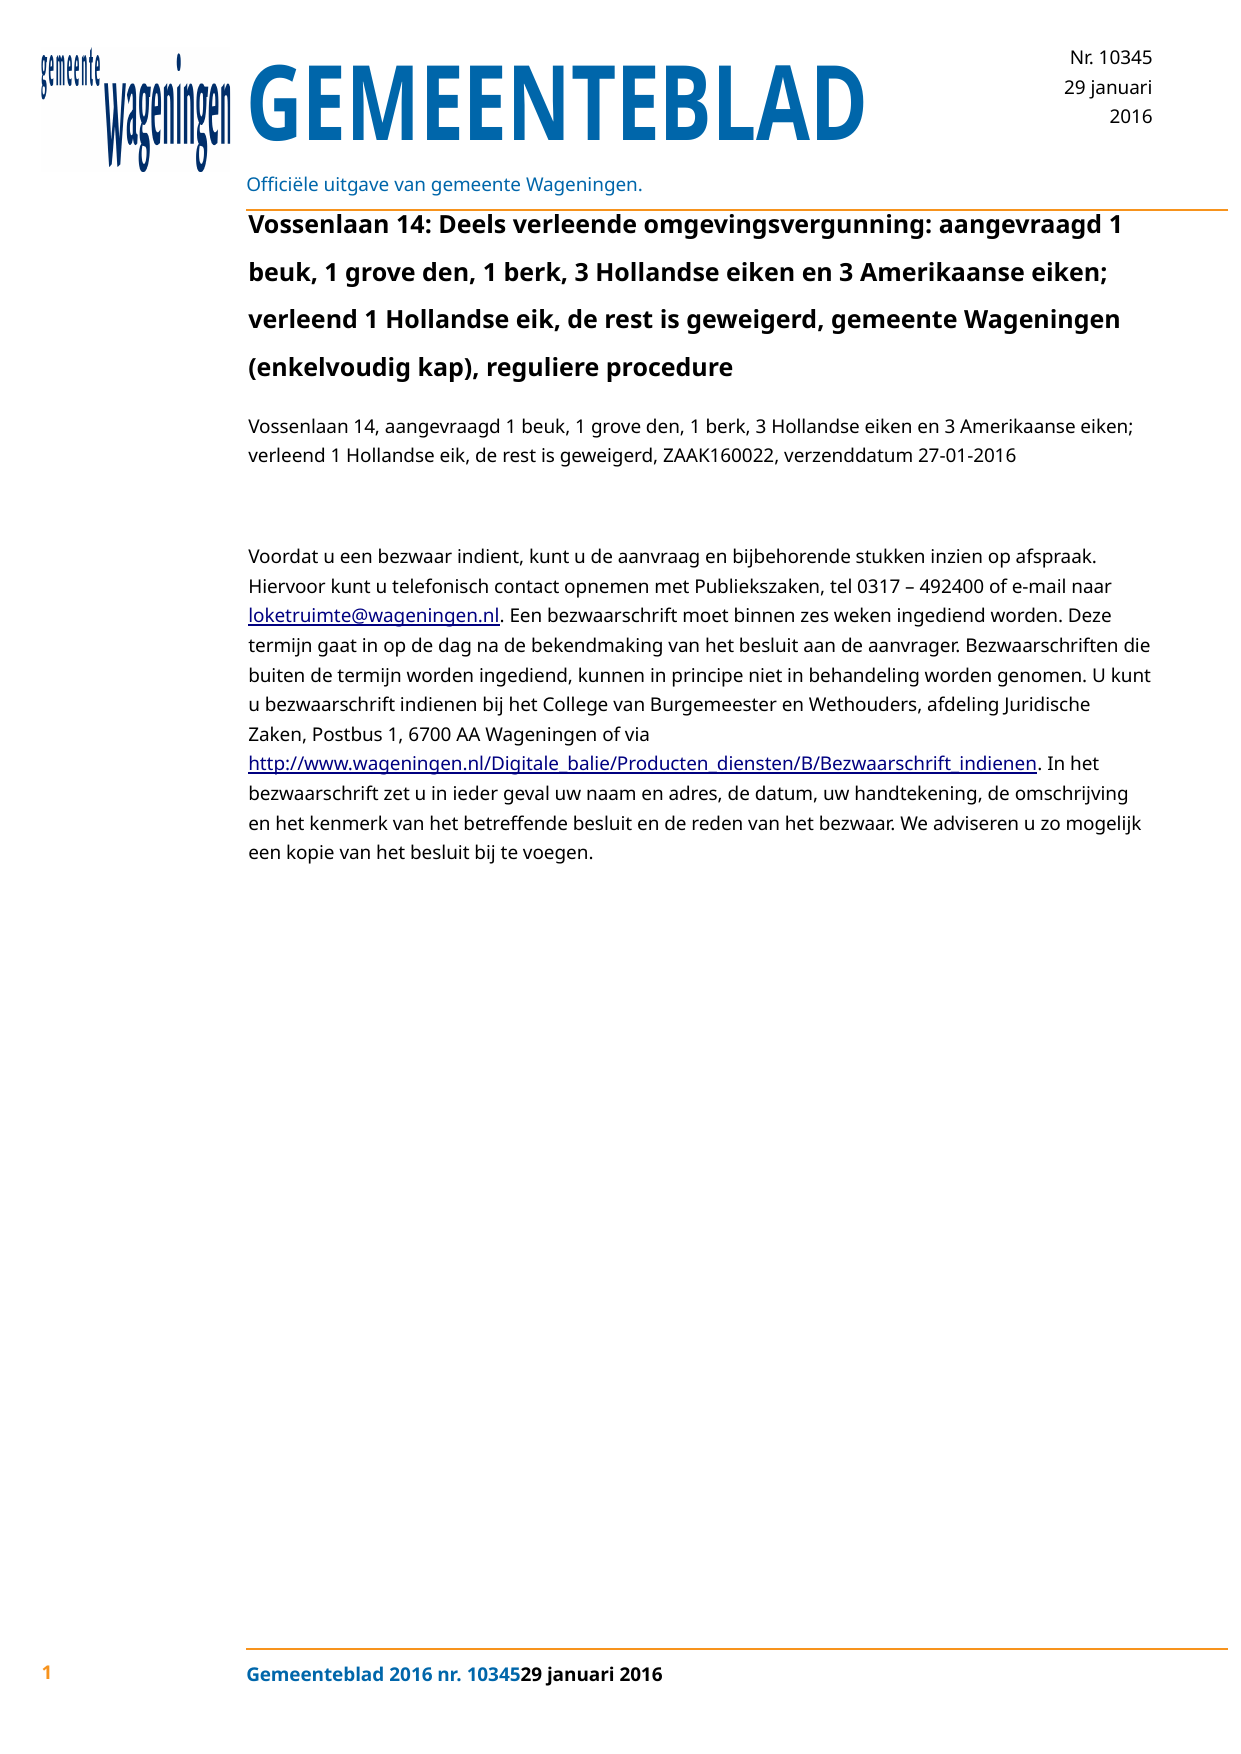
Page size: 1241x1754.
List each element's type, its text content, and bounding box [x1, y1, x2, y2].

text Voordat u een bezwaar indient, kunt u de aanvraag en bijbehorende stukken inzien op afspraak. Hiervoor kunt u telefonisch contact opnemen met Publiekszaken, tel 0317 – 492400 of e-mail naar loketruimte@wageningen.nl. Een bezwaarschrift moet binnen zes weken ingediend worden. Deze termijn gaat in op de dag na de bekendmaking van het besluit aan de aanvrager. Bezwaarschriften die buiten de termijn worden ingediend, kunnen in principe niet in behandeling worden genomen. U kunt u bezwaarschrift indienen bij het College van Burgemeester en Wethouders, afdeling Juridische Zaken, Postbus 1, 6700 AA Wageningen of via http://www.wageningen.nl/Digitale_balie/Producten_diensten/B/Bezwaarschrift_indienen. In het bezwaarschrift zet u in ieder geval uw naam en adres, de datum, uw handtekening, de omschrijving en het kenmerk van het betreffende besluit en de reden van het bezwaar. We adviseren u zo mogelijk een kopie van het besluit bij te voegen. [248, 543, 1152, 865]
text Vossenlaan 14: Deels verleende omgevingsvergunning: aangevraagd 1 beuk, 1 grove den, 1 berk, 3 Hollandse eiken en 3 Amerikaanse eiken; verleend 1 Hollandse eik, de rest is geweigerd, gemeente Wageningen (enkelvoudig kap), reguliere procedure [248, 211, 1152, 384]
text Vossenlaan 14, aangevraagd 1 beuk, 1 grove den, 1 berk, 3 Hollandse eiken en 3 Amerikaanse eiken; verleend 1 Hollandse eik, de rest is geweigerd, ZAAK160022, verzenddatum 27-01-2016 [248, 413, 1152, 468]
picture [41, 47, 231, 172]
